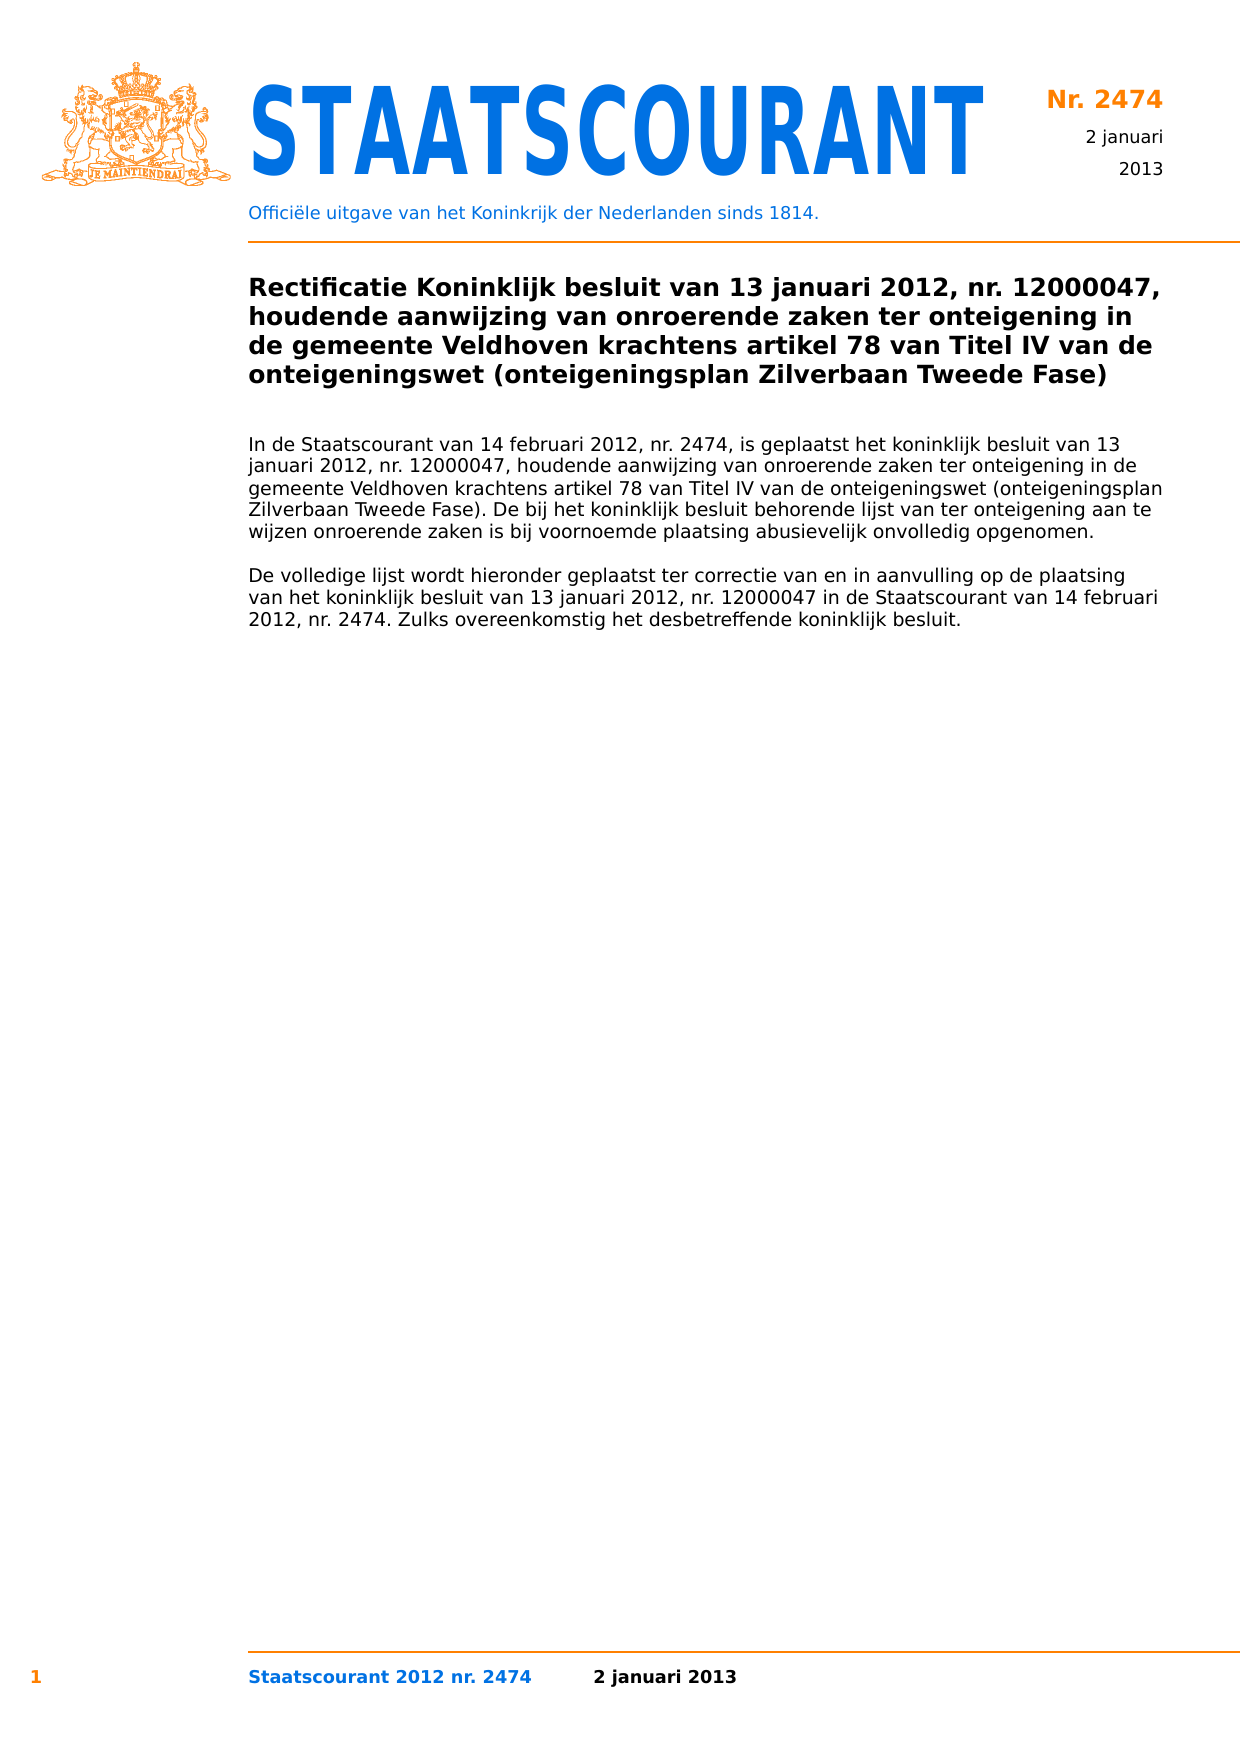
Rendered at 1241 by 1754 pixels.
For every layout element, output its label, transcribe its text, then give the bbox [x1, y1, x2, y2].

text In de Staatscourant van 14 februari 2012, nr. 2474, is geplaatst het koninklijk besluit van 13 januari 2012, nr. 12000047, houdende aanwijzing van onroerende zaken ter onteigening in de gemeente Veldhoven krachtens artikel 78 van Titel IV van de onteigeningswet (onteigeningsplan Zilverbaan Tweede Fase). De bij het koninklijk besluit behorende lijst van ter onteigening aan te wijzen onroerende zaken is bij voornoemde plaatsing abusievelijk onvolledig opgenomen. [248, 433, 1163, 543]
subtitle Rectificatie Koninklijk besluit van 13 januari 2012, nr. 12000047, houdende aanwijzing van onroerende zaken ter onteigening in de gemeente Veldhoven krachtens artikel 78 van Titel IV van de onteigeningswet (onteigeningsplan Zilverbaan Tweede Fase) [248, 273, 1163, 390]
table_cell 2013 [998, 153, 1240, 203]
table_cell Officiële uitgave van het Koninkrijk der Nederlanden sinds 1814. [248, 203, 1240, 241]
table_header [25, 62, 248, 241]
table_cell 2 januari [998, 121, 1240, 153]
table_header STAATSCOURANT [248, 62, 998, 203]
picture [41, 62, 231, 186]
table_header Nr. 2474 [998, 62, 1240, 121]
text De volledige lijst wordt hieronder geplaatst ter correctie van en in aanvulling op de plaatsing van het koninklijk besluit van 13 januari 2012, nr. 12000047 in de Staatscourant van 14 februari 2012, nr. 2474. Zulks overeenkomstig het desbetreffende koninklijk besluit. [248, 565, 1163, 631]
